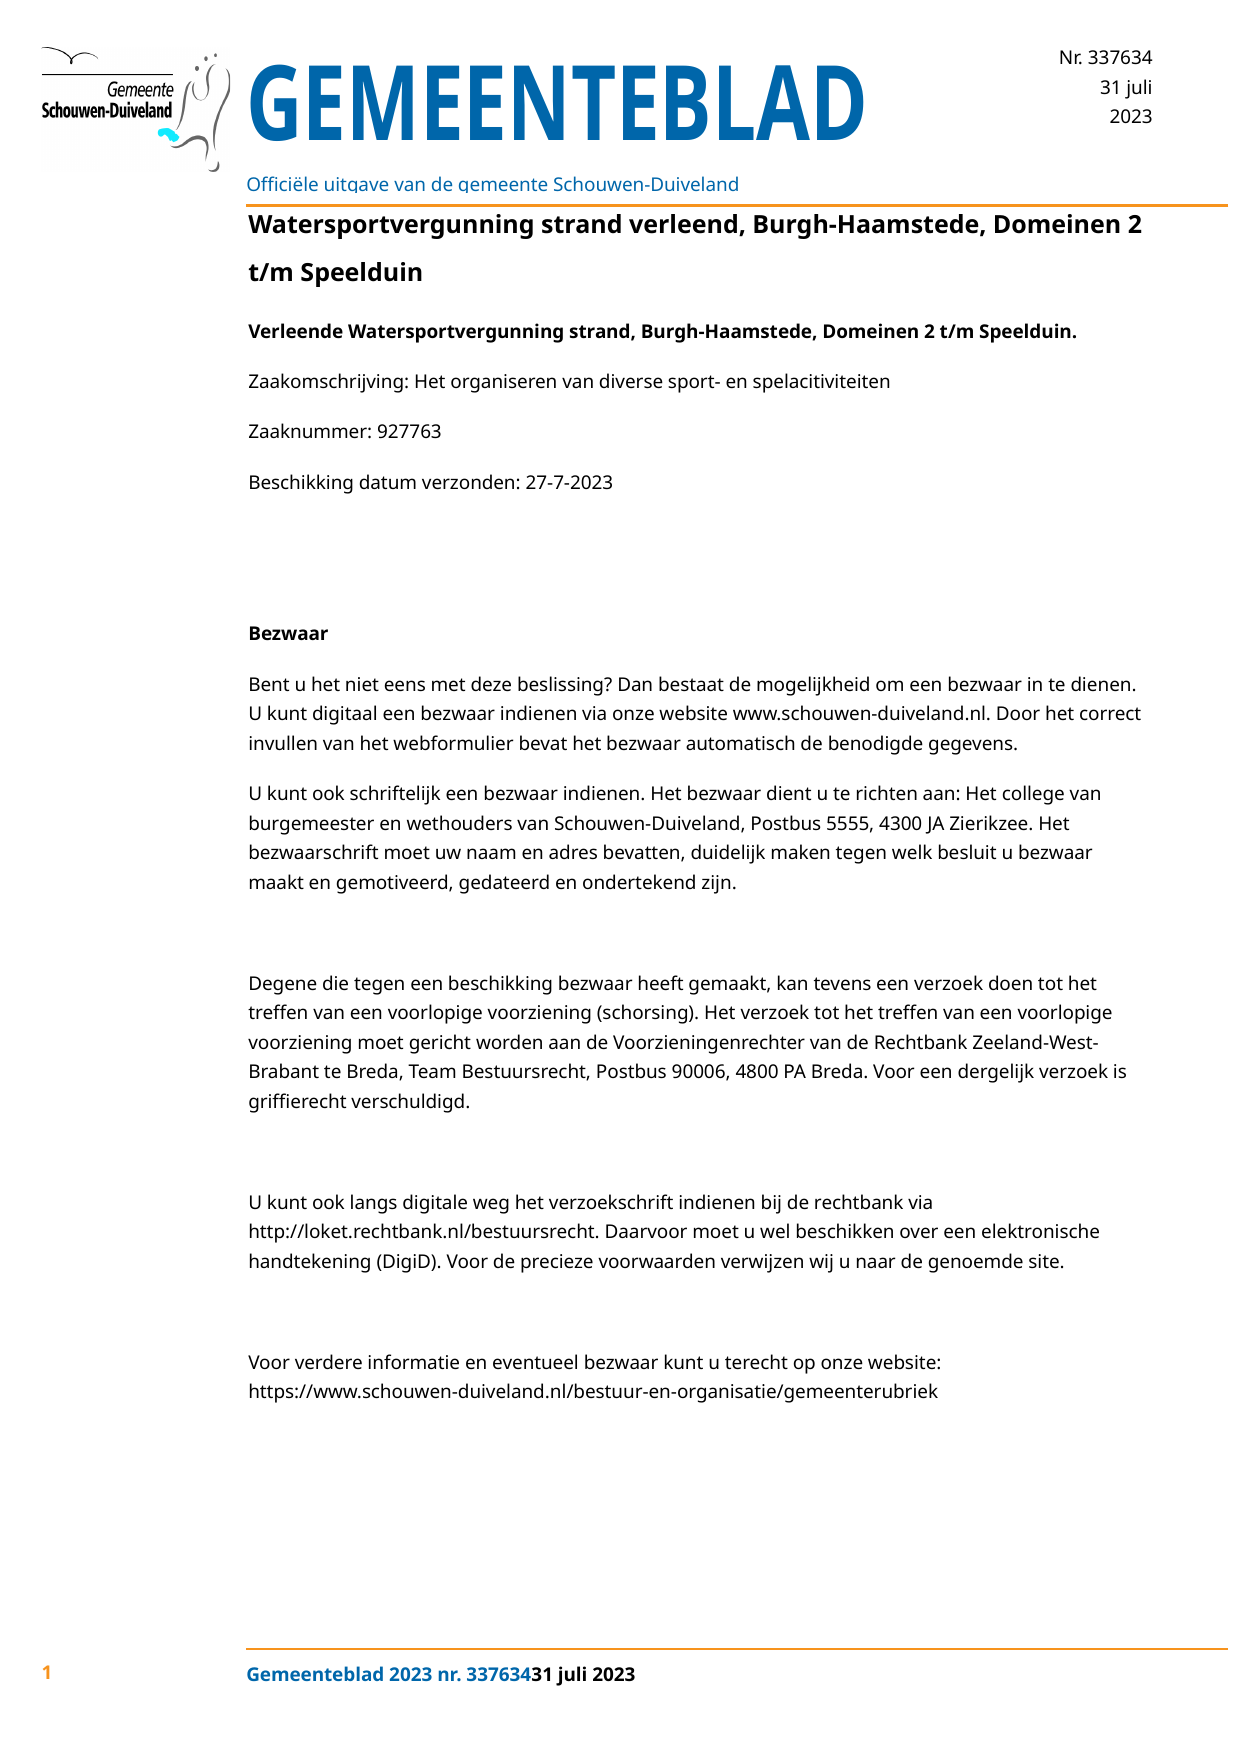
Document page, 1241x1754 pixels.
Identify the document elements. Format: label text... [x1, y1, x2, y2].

text Bent u het niet eens met deze beslissing? Dan bestaat de mogelijkheid om een bezwaar in te dienen. U kunt digitaal een bezwaar indienen via onze website www.schouwen-duiveland.nl. Door het correct invullen van het webformulier bevat het bezwaar automatisch de benodigde gegevens. [248, 671, 1152, 756]
text Voor verdere informatie en eventueel bezwaar kunt u terecht op onze website: https://www.schouwen-duiveland.nl/bestuur-en-organisatie/gemeenterubriek [248, 1349, 1152, 1404]
text Bezwaar [248, 620, 1152, 646]
text Watersportvergunning strand verleend, Burgh-Haamstede, Domeinen 2 t/m Speelduin [248, 207, 1152, 288]
text U kunt ook schriftelijk een bezwaar indienen. Het bezwaar dient u te richten aan: Het college van burgemeester en wethouders van Schouwen-Duiveland, Postbus 5555, 4300 JA Zierikzee. Het bezwaarschrift moet uw naam en adres bevatten, duidelijk maken tegen welk besluit u bezwaar maakt en gemotiveerd, gedateerd en ondertekend zijn. [248, 780, 1152, 895]
text Zaaknummer: 927763 [248, 419, 1152, 444]
text Zaakomschrijving: Het organiseren van diverse sport- en spelacitiviteiten [248, 368, 1152, 394]
picture [41, 47, 231, 172]
text Degene die tegen een beschikking bezwaar heeft gemaakt, kan tevens een verzoek doen tot het treffen van een voorlopige voorziening (schorsing). Het verzoek tot het treffen van een voorlopige voorziening moet gericht worden aan de Voorzieningenrechter van de Rechtbank Zeeland-West-Brabant te Breda, Team Bestuursrecht, Postbus 90006, 4800 PA Breda. Voor een dergelijk verzoek is griffierecht verschuldigd. [248, 970, 1152, 1114]
text Verleende Watersportvergunning strand, Burgh-Haamstede, Domeinen 2 t/m Speelduin. [248, 318, 1152, 344]
text U kunt ook langs digitale weg het verzoekschrift indienen bij de rechtbank via http://loket.rechtbank.nl/bestuursrecht. Daarvoor moet u wel beschikken over een elektronische handtekening (DigiD). Voor de precieze voorwaarden verwijzen wij u naar de genoemde site. [248, 1189, 1152, 1274]
text Beschikking datum verzonden: 27-7-2023 [248, 469, 1152, 495]
